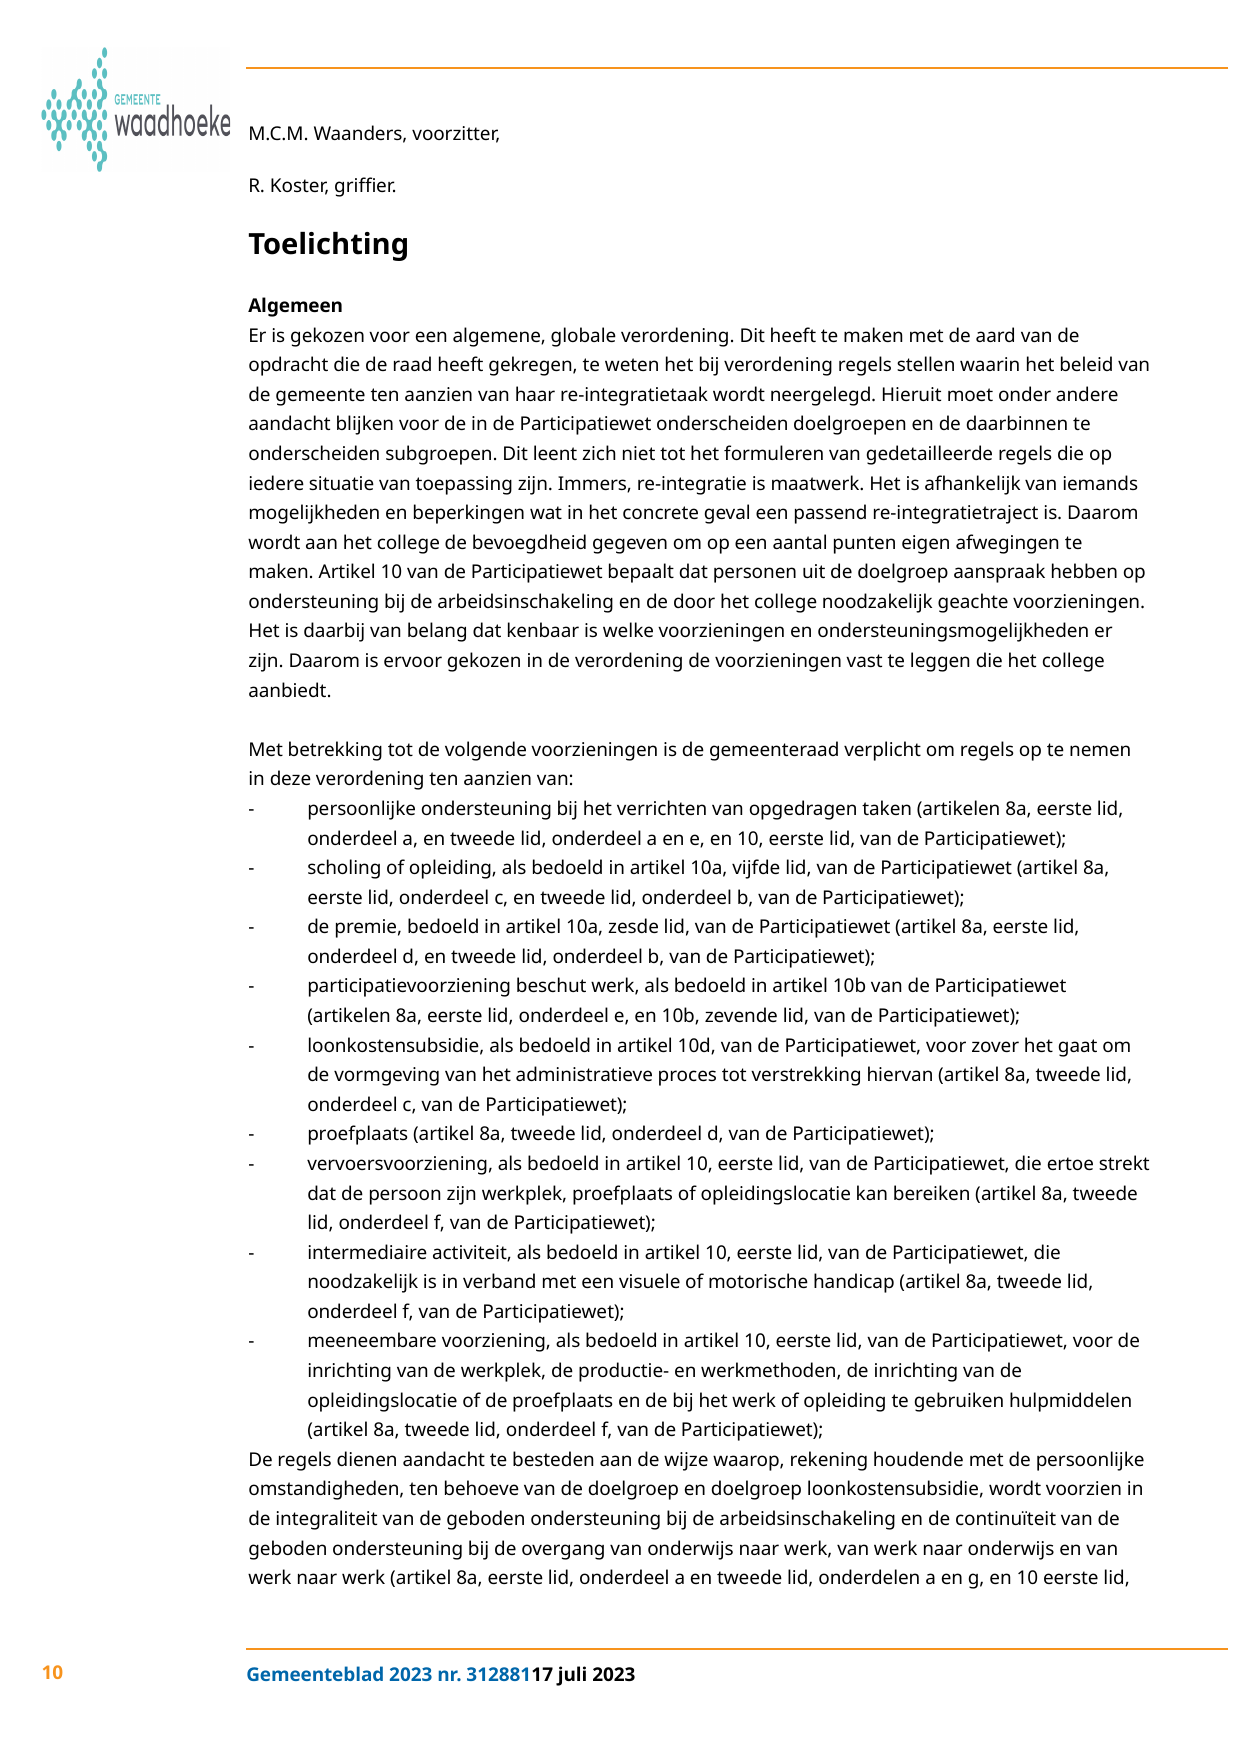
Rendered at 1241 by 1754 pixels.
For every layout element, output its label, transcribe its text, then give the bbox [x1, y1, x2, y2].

list proefplaats (artikel 8a, tweede lid, onderdeel d, van de Participatiewet); [248, 1121, 1152, 1146]
text M.C.M. Waanders, voorzitter, [248, 121, 1152, 146]
text Toelichting [248, 223, 1152, 263]
list persoonlijke ondersteuning bij het verrichten van opgedragen taken (artikelen 8a, eerste lid, onderdeel a, en tweede lid, onderdeel a en e, en 10, eerste lid, van de Participatiewet); [248, 795, 1152, 851]
list vervoersvoorziening, als bedoeld in artikel 10, eerste lid, van de Participatiewet, die ertoe strekt dat de persoon zijn werkplek, proefplaats of opleidingslocatie kan bereiken (artikel 8a, tweede lid, onderdeel f, van de Participatiewet); [248, 1150, 1152, 1235]
list meeneembare voorziening, als bedoeld in artikel 10, eerste lid, van de Participatiewet, voor de inrichting van de werkplek, de productie- en werkmethoden, de inrichting van de opleidingslocatie of de proefplaats en de bij het werk of opleiding te gebruiken hulpmiddelen (artikel 8a, tweede lid, onderdeel f, van de Participatiewet); [248, 1328, 1152, 1442]
list loonkostensubsidie, als bedoeld in artikel 10d, van de Participatiewet, voor zover het gaat om de vormgeving van het administratieve proces tot verstrekking hiervan (artikel 8a, tweede lid, onderdeel c, van de Participatiewet); [248, 1032, 1152, 1117]
text Algemeen [248, 292, 1152, 318]
text De regels dienen aandacht te besteden aan de wijze waarop, rekening houdende met de persoonlijke omstandigheden, ten behoeve van de doelgroep en doelgroep loonkostensubsidie, wordt voorzien in de integraliteit van de geboden ondersteuning bij de arbeidsinschakeling en de continuïteit van de geboden ondersteuning bij de overgang van onderwijs naar werk, van werk naar onderwijs en van werk naar werk (artikel 8a, eerste lid, onderdeel a en tweede lid, onderdelen a en g, en 10 eerste lid, [248, 1446, 1152, 1590]
text Er is gekozen voor een algemene, globale verordening. Dit heeft te maken met de aard van de opdracht die de raad heeft gekregen, te weten het bij verordening regels stellen waarin het beleid van de gemeente ten aanzien van haar re-integratietaak wordt neergelegd. Hieruit moet onder andere aandacht blijken voor de in de Participatiewet onderscheiden doelgroepen en de daarbinnen te onderscheiden subgroepen. Dit leent zich niet tot het formuleren van gedetailleerde regels die op iedere situatie van toepassing zijn. Immers, re-integratie is maatwerk. Het is afhankelijk van iemands mogelijkheden en beperkingen wat in het concrete geval een passend re-integratietraject is. Daarom wordt aan het college de bevoegdheid gegeven om op een aantal punten eigen afwegingen te maken. Artikel 10 van de Participatiewet bepaalt dat personen uit de doelgroep aanspraak hebben op ondersteuning bij de arbeidsinschakeling en de door het college noodzakelijk geachte voorzieningen. Het is daarbij van belang dat kenbaar is welke voorzieningen en ondersteuningsmogelijkheden er zijn. Daarom is ervoor gekozen in de verordening de voorzieningen vast te leggen die het college aanbiedt. [248, 322, 1152, 703]
list intermediaire activiteit, als bedoeld in artikel 10, eerste lid, van de Participatiewet, die noodzakelijk is in verband met een visuele of motorische handicap (artikel 8a, tweede lid, onderdeel f, van de Participatiewet); [248, 1239, 1152, 1324]
list de premie, bedoeld in artikel 10a, zesde lid, van de Participatiewet (artikel 8a, eerste lid, onderdeel d, en tweede lid, onderdeel b, van de Participatiewet); [248, 913, 1152, 969]
text Met betrekking tot de volgende voorzieningen is de gemeenteraad verplicht om regels op te nemen in deze verordening ten aanzien van: [248, 736, 1152, 791]
list scholing of opleiding, als bedoeld in artikel 10a, vijfde lid, van de Participatiewet (artikel 8a, eerste lid, onderdeel c, en tweede lid, onderdeel b, van de Participatiewet); [248, 854, 1152, 910]
text R. Koster, griffier. [248, 172, 1152, 198]
picture [41, 47, 231, 172]
list participatievoorziening beschut werk, als bedoeld in artikel 10b van de Participatiewet (artikelen 8a, eerste lid, onderdeel e, en 10b, zevende lid, van de Participatiewet); [248, 973, 1152, 1028]
